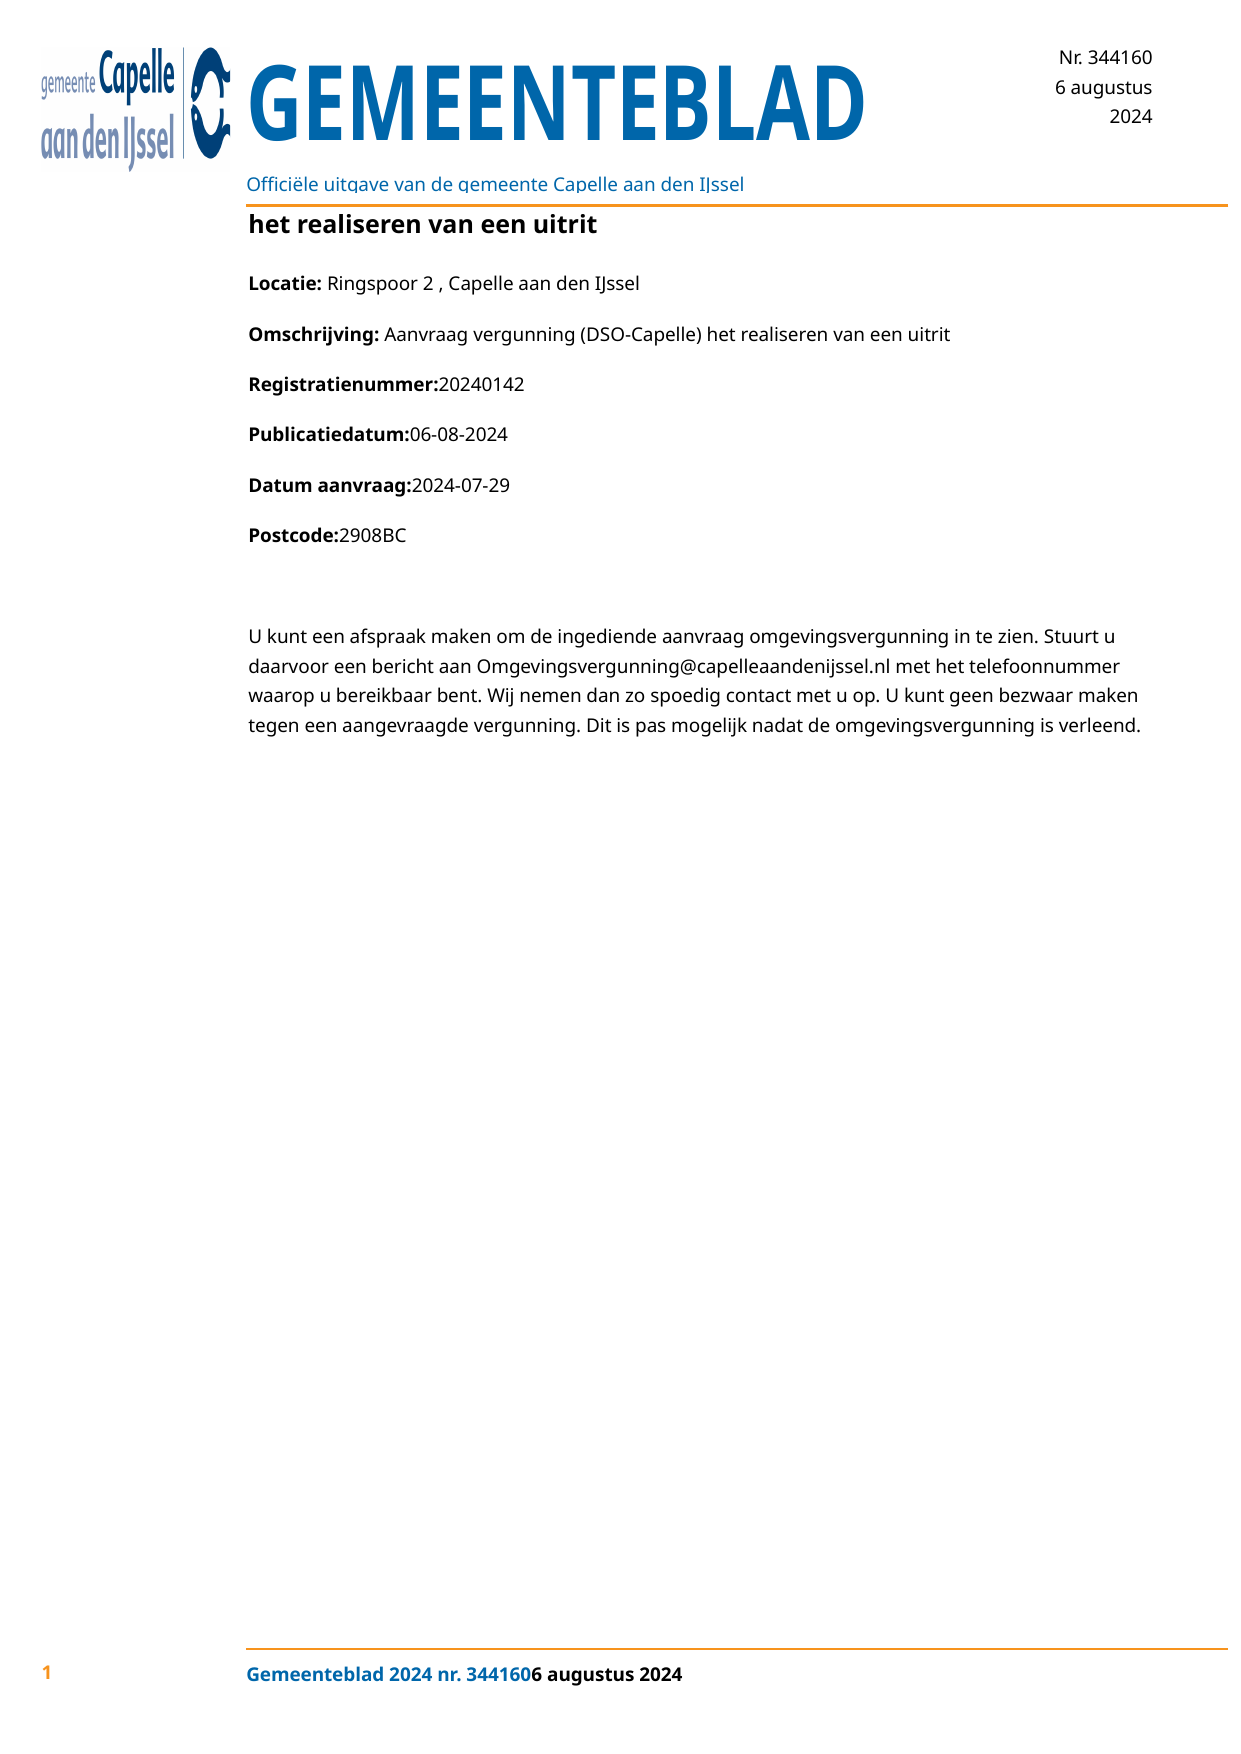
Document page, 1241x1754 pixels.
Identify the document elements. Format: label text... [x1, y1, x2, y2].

text het realiseren van een uitrit [248, 207, 1152, 241]
picture [41, 47, 231, 172]
text U kunt een afspraak maken om de ingediende aanvraag omgevingsvergunning in te zien. Stuurt u daarvoor een bericht aan Omgevingsvergunning@capelleaandenijssel.nl met het telefoonnummer waarop u bereikbaar bent. Wij nemen dan zo spoedig contact met u op. U kunt geen bezwaar maken tegen een aangevraagde vergunning. Dit is pas mogelijk nadat de omgevingsvergunning is verleend. [248, 623, 1152, 738]
text Locatie: Ringspoor 2 , Capelle aan den IJssel [248, 270, 1152, 296]
text Publicatiedatum:06-08-2024 [248, 422, 1152, 447]
text Registratienummer:20240142 [248, 371, 1152, 397]
text Datum aanvraag:2024-07-29 [248, 472, 1152, 498]
text Omschrijving: Aanvraag vergunning (DSO-Capelle) het realiseren van een uitrit [248, 321, 1152, 346]
text Postcode:2908BC [248, 522, 1152, 548]
